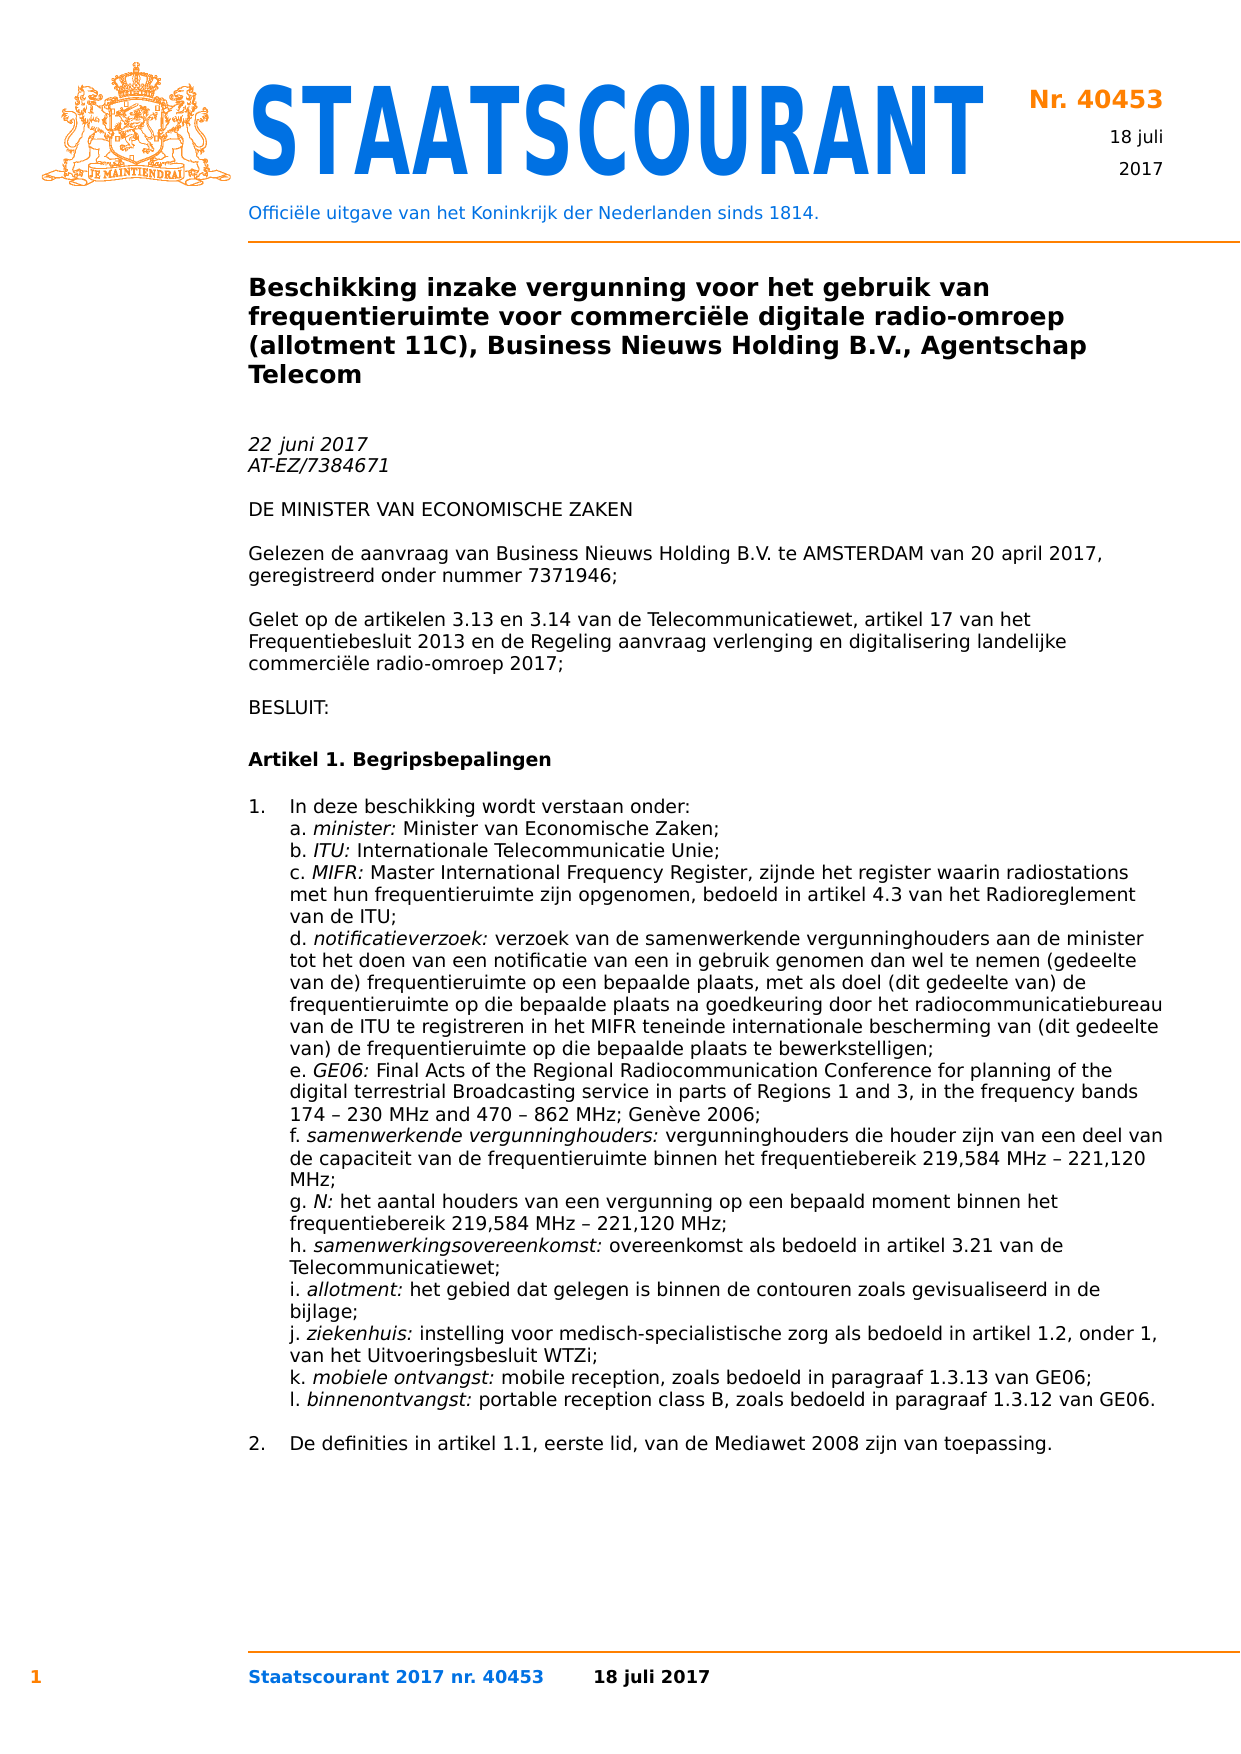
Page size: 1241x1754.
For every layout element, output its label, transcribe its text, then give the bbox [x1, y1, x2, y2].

text a. minister: Minister van Economische Zaken; [289, 818, 1163, 840]
text c. MIFR: Master International Frequency Register, zijnde het register waarin radiostations met hun frequentieruimte zijn opgenomen, bedoeld in artikel 4.3 van het Radioreglement van de ITU; [289, 862, 1163, 928]
text Gelet op de artikelen 3.13 en 3.14 van de Telecommunicatiewet, artikel 17 van het Frequentiebesluit 2013 en de Regeling aanvraag verlenging en digitalisering landelijke commerciële radio-omroep 2017; [248, 609, 1163, 675]
text DE MINISTER VAN ECONOMISCHE ZAKEN [248, 499, 1163, 521]
text 1. In deze beschikking wordt verstaan onder: [248, 796, 1163, 818]
text j. ziekenhuis: instelling voor medisch-specialistische zorg als bedoeld in artikel 1.2, onder 1, van het Uitvoeringsbesluit WTZi; [289, 1323, 1163, 1367]
text e. GE06: Final Acts of the Regional Radiocommunication Conference for planning of the digital terrestrial Broadcasting service in parts of Regions 1 and 3, in the frequency bands 174 – 230 MHz and 470 – 862 MHz; Genève 2006; [289, 1059, 1163, 1125]
picture [41, 62, 231, 186]
text 2. De definities in artikel 1.1, eerste lid, van de Mediawet 2008 zijn van toepassing. [248, 1433, 1163, 1455]
text g. N: het aantal houders van een vergunning op een bepaald moment binnen het frequentiebereik 219,584 MHz – 221,120 MHz; [289, 1191, 1163, 1235]
text f. samenwerkende vergunninghouders: vergunninghouders die houder zijn van een deel van de capaciteit van de frequentieruimte binnen het frequentiebereik 219,584 MHz – 221,120 MHz; [289, 1125, 1163, 1191]
text d. notificatieverzoek: verzoek van de samenwerkende vergunninghouders aan de minister tot het doen van een notificatie van een in gebruik genomen dan wel te nemen (gedeelte van de) frequentieruimte op een bepaalde plaats, met als doel (dit gedeelte van) de frequentieruimte op die bepaalde plaats na goedkeuring door het radiocommunicatiebureau van de ITU te registreren in het MIFR teneinde internationale bescherming van (dit gedeelte van) de frequentieruimte op die bepaalde plaats te bewerkstelligen; [289, 928, 1163, 1059]
text 22 juni 2017 [248, 433, 1163, 455]
subtitle Artikel 1. Begripsbepalingen [248, 749, 1163, 771]
text Gelezen de aanvraag van Business Nieuws Holding B.V. te AMSTERDAM van 20 april 2017, geregistreerd onder nummer 7371946; [248, 543, 1163, 587]
text AT-EZ/7384671 [248, 455, 1163, 477]
text l. binnenontvangst: portable reception class B, zoals bedoeld in paragraaf 1.3.12 van GE06. [289, 1389, 1163, 1411]
table_header [25, 62, 248, 241]
table_cell Officiële uitgave van het Koninkrijk der Nederlanden sinds 1814. [248, 203, 1240, 241]
text b. ITU: Internationale Telecommunicatie Unie; [289, 840, 1163, 862]
table_cell 2017 [998, 153, 1240, 203]
table_header Nr. 40453 [998, 62, 1240, 121]
text k. mobiele ontvangst: mobile reception, zoals bedoeld in paragraaf 1.3.13 van GE06; [289, 1367, 1163, 1389]
table_cell 18 juli [998, 121, 1240, 153]
text h. samenwerkingsovereenkomst: overeenkomst als bedoeld in artikel 3.21 van de Telecommunicatiewet; [289, 1235, 1163, 1279]
text BESLUIT: [248, 697, 1163, 719]
table_header STAATSCOURANT [248, 62, 998, 203]
text i. allotment: het gebied dat gelegen is binnen de contouren zoals gevisualiseerd in de bijlage; [289, 1279, 1163, 1323]
subtitle Beschikking inzake vergunning voor het gebruik van frequentieruimte voor commerciële digitale radio-omroep (allotment 11C), Business Nieuws Holding B.V., Agentschap Telecom [248, 273, 1163, 390]
